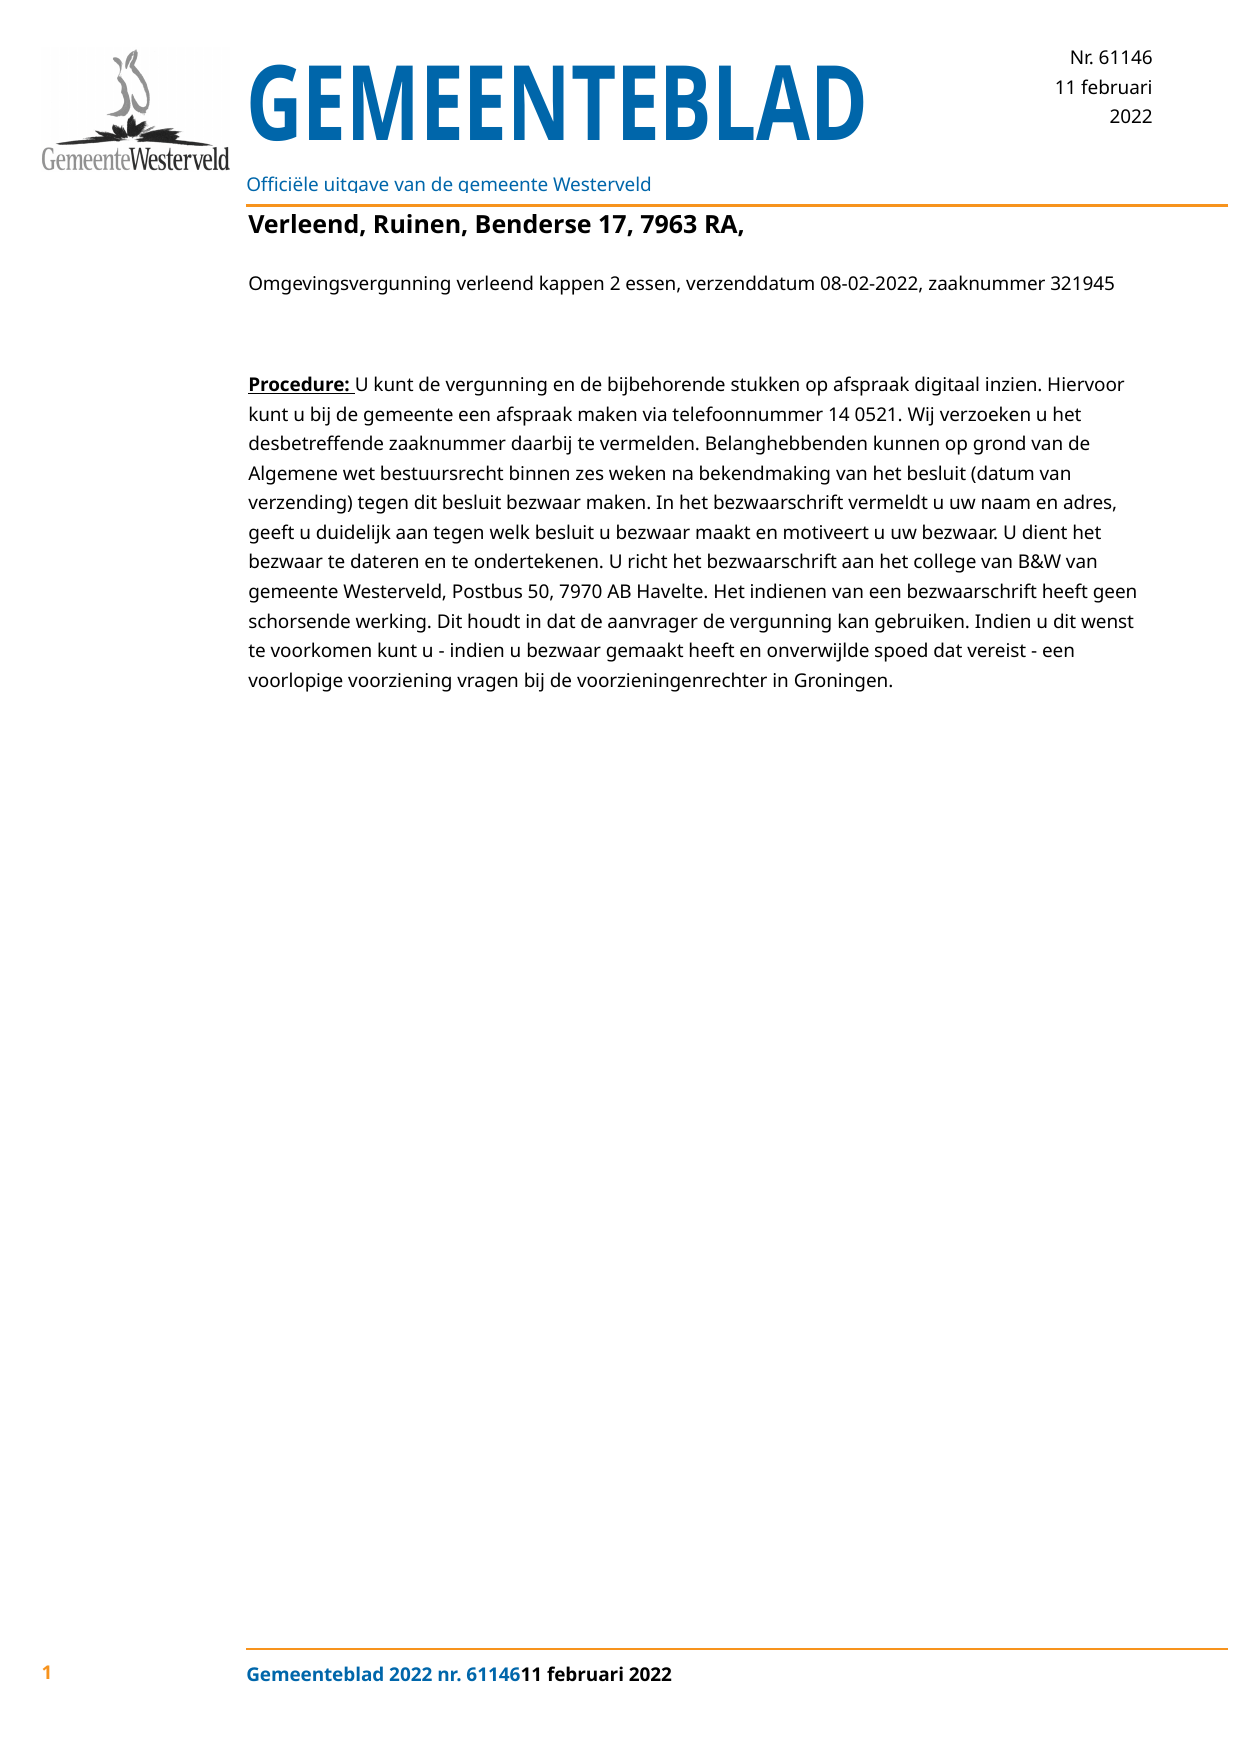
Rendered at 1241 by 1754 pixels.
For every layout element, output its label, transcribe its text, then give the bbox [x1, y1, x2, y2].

text Verleend, Ruinen, Benderse 17, 7963 RA, [248, 207, 1152, 241]
picture [41, 47, 231, 172]
text Omgevingsvergunning verleend kappen 2 essen, verzenddatum 08-02-2022, zaaknummer 321945 [248, 270, 1152, 296]
text Procedure: U kunt de vergunning en de bijbehorende stukken op afspraak digitaal inzien. Hiervoor kunt u bij de gemeente een afspraak maken via telefoonnummer 14 0521. Wij verzoeken u het desbetreffende zaaknummer daarbij te vermelden. Belanghebbenden kunnen op grond van de Algemene wet bestuursrecht binnen zes weken na bekendmaking van het besluit (datum van verzending) tegen dit besluit bezwaar maken. In het bezwaarschrift vermeldt u uw naam en adres, geeft u duidelijk aan tegen welk besluit u bezwaar maakt en motiveert u uw bezwaar. U dient het bezwaar te dateren en te ondertekenen. U richt het bezwaarschrift aan het college van B&W van gemeente Westerveld, Postbus 50, 7970 AB Havelte. Het indienen van een bezwaarschrift heeft geen schorsende werking. Dit houdt in dat de aanvrager de vergunning kan gebruiken. Indien u dit wenst te voorkomen kunt u - indien u bezwaar gemaakt heeft en onverwijlde spoed dat vereist - een voorlopige voorziening vragen bij de voorzieningenrechter in Groningen. [248, 371, 1152, 693]
